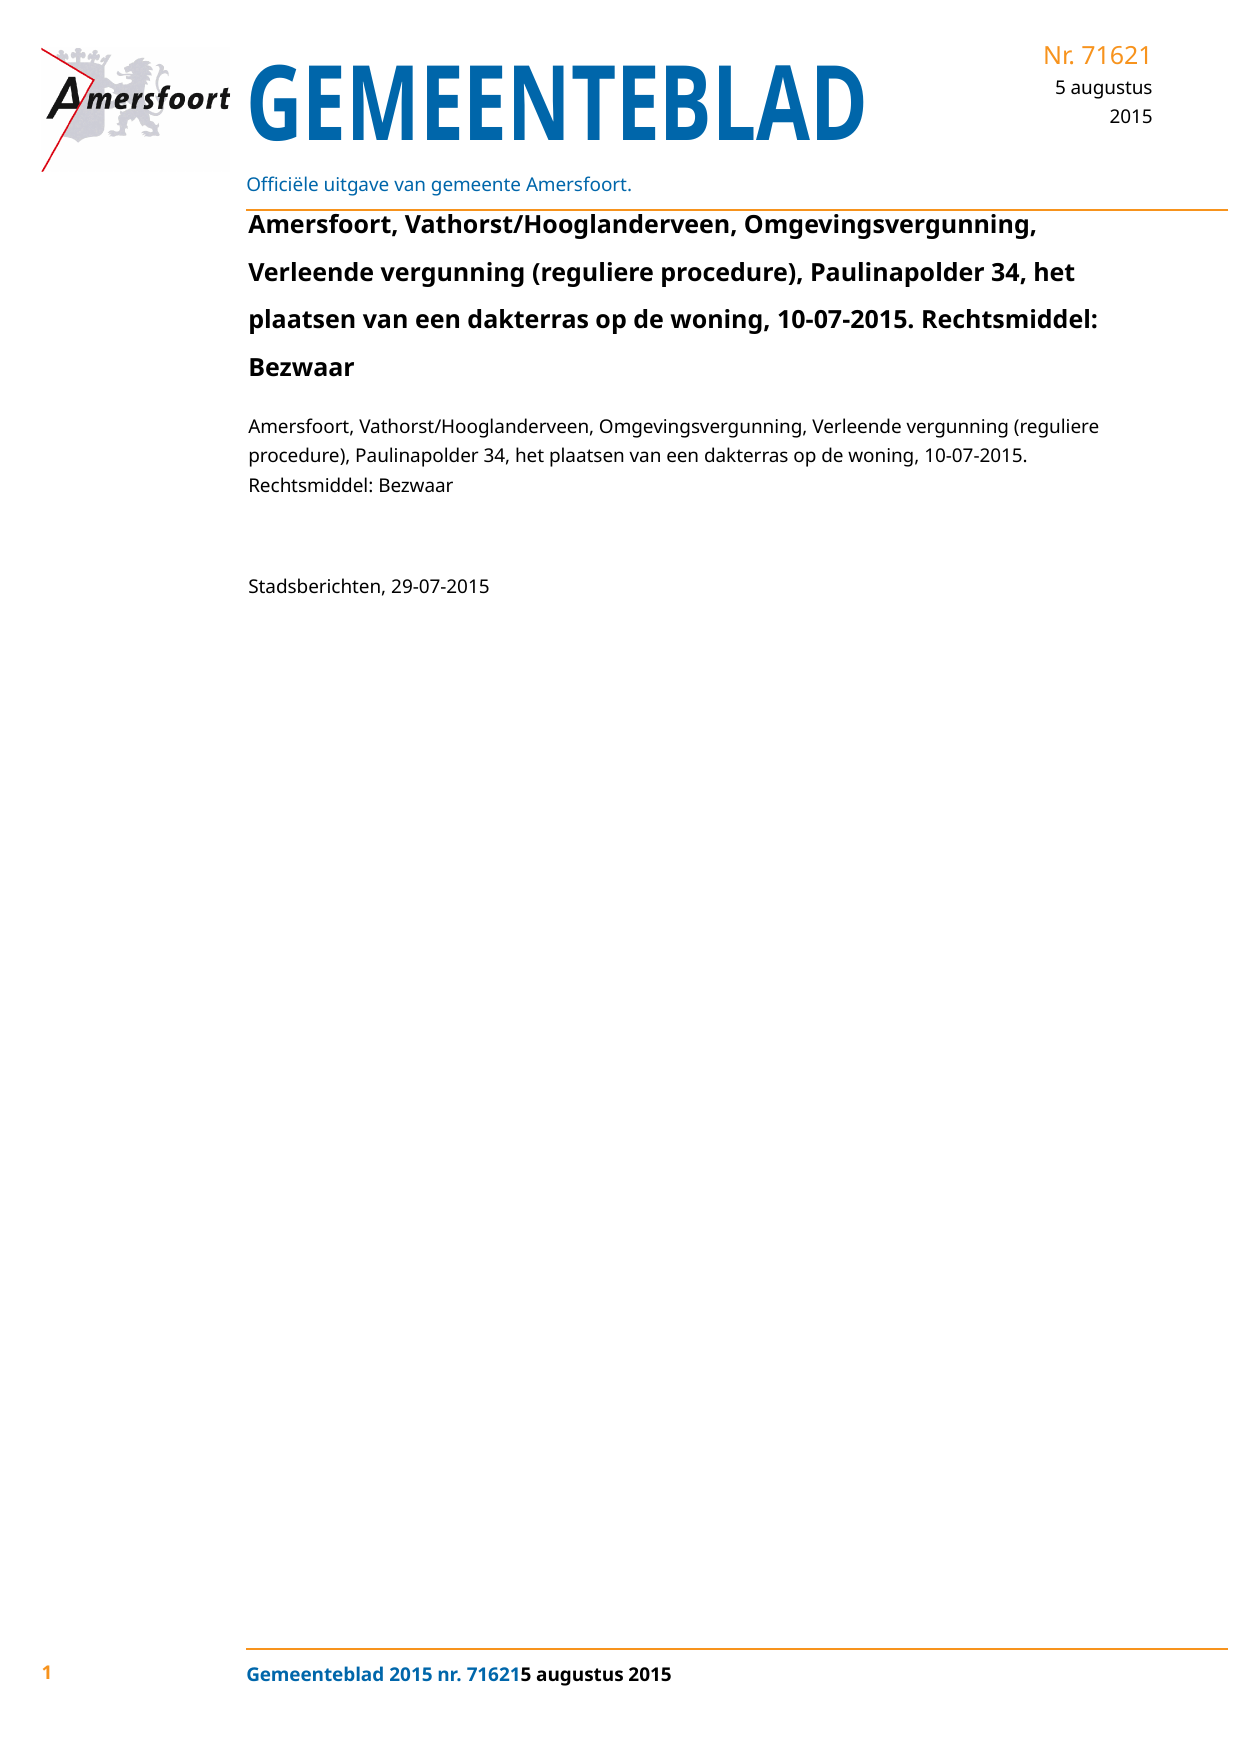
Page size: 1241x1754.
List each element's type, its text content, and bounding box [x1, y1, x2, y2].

text Amersfoort, Vathorst/Hooglanderveen, Omgevingsvergunning, Verleende vergunning (reguliere procedure), Paulinapolder 34, het plaatsen van een dakterras op de woning, 10-07-2015. Rechtsmiddel: Bezwaar [248, 413, 1152, 498]
text Stadsberichten, 29-07-2015 [248, 573, 1152, 599]
picture [41, 47, 231, 172]
text Amersfoort, Vathorst/Hooglanderveen, Omgevingsvergunning, Verleende vergunning (reguliere procedure), Paulinapolder 34, het plaatsen van een dakterras op de woning, 10-07-2015. Rechtsmiddel: Bezwaar [248, 211, 1152, 384]
